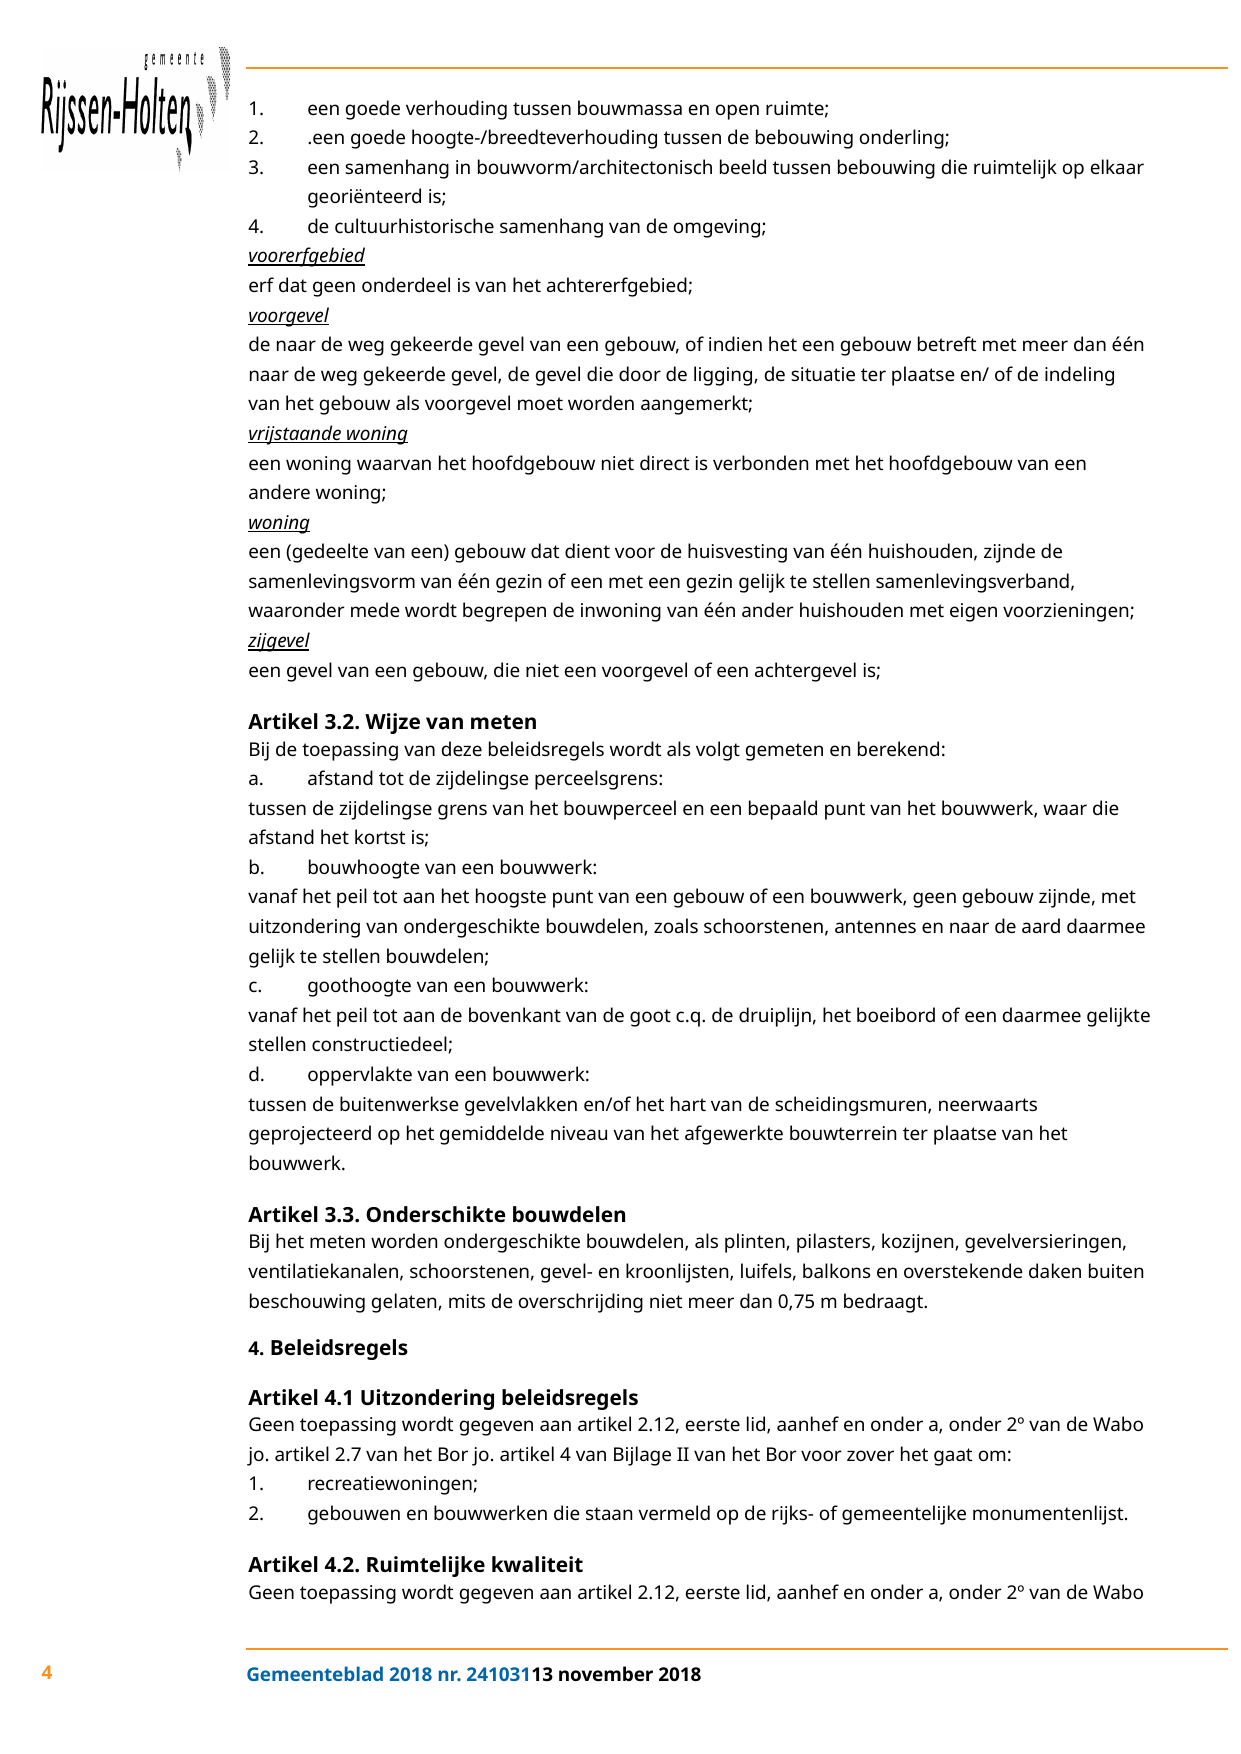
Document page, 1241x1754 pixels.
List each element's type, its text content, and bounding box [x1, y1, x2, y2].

text de naar de weg gekeerde gevel van een gebouw, of indien het een gebouw betreft met meer dan één naar de weg gekeerde gevel, de gevel die door de ligging, de situatie ter plaatse en/ of de indeling van het gebouw als voorgevel moet worden aangemerkt; [248, 331, 1152, 416]
text Geen toepassing wordt gegeven aan artikel 2.12, eerste lid, aanhef en onder a, onder 2º van de Wabo jo. artikel 2.7 van het Bor jo. artikel 4 van Bijlage II van het Bor voor zover het gaat om: [248, 1411, 1152, 1467]
text een woning waarvan het hoofdgebouw niet direct is verbonden met het hoofdgebouw van een andere woning; [248, 450, 1152, 505]
text een gevel van een gebouw, die niet een voorgevel of een achtergevel is; [248, 657, 1152, 683]
text zijgevel [248, 627, 1152, 653]
text erf dat geen onderdeel is van het achtererfgebied; [248, 272, 1152, 298]
text Artikel 4.1 Uitzondering beleidsregels [248, 1383, 1152, 1411]
list een samenhang in bouwvorm/architectonisch beeld tussen bebouwing die ruimtelijk op elkaar georiënteerd is; [248, 154, 1152, 209]
list gebouwen en bouwwerken die staan vermeld op de rijks- of gemeentelijke monumentenlijst. [248, 1500, 1152, 1526]
list .een goede hoogte-/breedteverhouding tussen de bebouwing onderling; [248, 124, 1152, 150]
text tussen de buitenwerkse gevelvlakken en/of het hart van de scheidingsmuren, neerwaarts geprojecteerd op het gemiddelde niveau van het afgewerkte bouwterrein ter plaatse van het bouwwerk. [248, 1091, 1152, 1176]
picture [41, 47, 231, 172]
text Bij de toepassing van deze beleidsregels wordt als volgt gemeten en berekend: [248, 736, 1152, 761]
text Bij het meten worden ondergeschikte bouwdelen, als plinten, pilasters, kozijnen, gevelversieringen, ventilatiekanalen, schoorstenen, gevel- en kroonlijsten, luifels, balkons en overstekende daken buiten beschouwing gelaten, mits de overschrijding niet meer dan 0,75 m bedraagt. [248, 1229, 1152, 1314]
text woning [248, 509, 1152, 535]
text vrijstaande woning [248, 420, 1152, 446]
text voorgevel [248, 302, 1152, 328]
text voorerfgebied [248, 243, 1152, 268]
text Artikel 3.2. Wijze van meten [248, 707, 1152, 736]
text vanaf het peil tot aan het hoogste punt van een gebouw of een bouwwerk, geen gebouw zijnde, met uitzondering van ondergeschikte bouwdelen, zoals schoorstenen, antennes en naar de aard daarmee gelijk te stellen bouwdelen; [248, 884, 1152, 968]
text vanaf het peil tot aan de bovenkant van de goot c.q. de druiplijn, het boeibord of een daarmee gelijkte stellen constructiedeel; [248, 1002, 1152, 1057]
text een (gedeelte van een) gebouw dat dient voor de huisvesting van één huishouden, zijnde de samenlevingsvorm van één gezin of een met een gezin gelijk te stellen samenlevingsverband, waaronder mede wordt begrepen de inwoning van één ander huishouden met eigen voorzieningen; [248, 538, 1152, 623]
list een goede verhouding tussen bouwmassa en open ruimte; [248, 95, 1152, 121]
list bouwhoogte van een bouwwerk: [248, 854, 1152, 880]
list oppervlakte van een bouwwerk: [248, 1061, 1152, 1087]
list afstand tot de zijdelingse perceelsgrens: [248, 765, 1152, 791]
text Artikel 4.2. Ruimtelijke kwaliteit [248, 1550, 1152, 1579]
list recreatiewoningen; [248, 1470, 1152, 1496]
list de cultuurhistorische samenhang van de omgeving; [248, 213, 1152, 239]
text 4. Beleidsregels [248, 1333, 1152, 1362]
text Geen toepassing wordt gegeven aan artikel 2.12, eerste lid, aanhef en onder a, onder 2º van de Wabo [248, 1579, 1152, 1604]
text Artikel 3.3. Onderschikte bouwdelen [248, 1200, 1152, 1229]
list goothoogte van een bouwwerk: [248, 972, 1152, 998]
text tussen de zijdelingse grens van het bouwperceel en een bepaald punt van het bouwwerk, waar die afstand het kortst is; [248, 795, 1152, 850]
